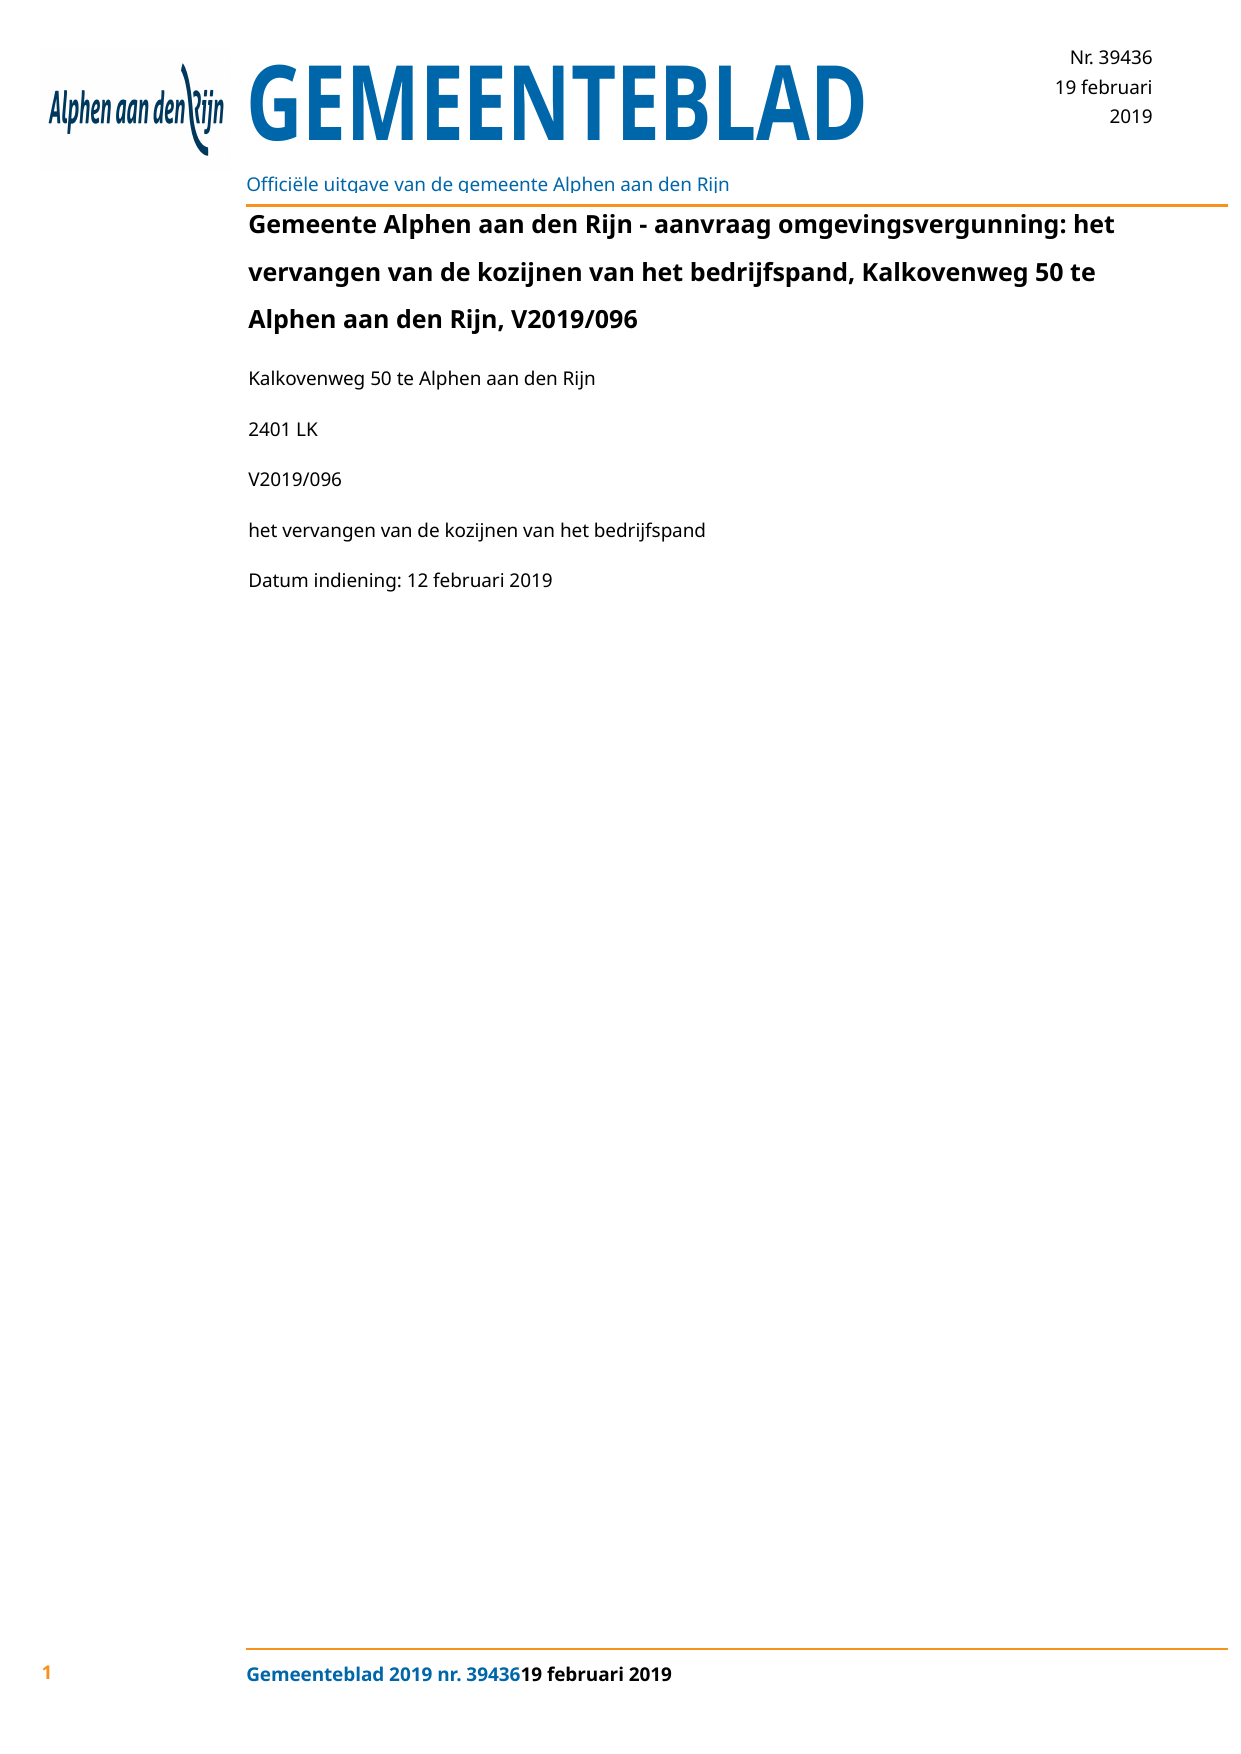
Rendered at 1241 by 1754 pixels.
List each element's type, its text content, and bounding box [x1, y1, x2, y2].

text Gemeente Alphen aan den Rijn - aanvraag omgevingsvergunning: het vervangen van de kozijnen van het bedrijfspand, Kalkovenweg 50 te Alphen aan den Rijn, V2019/096 [248, 207, 1152, 336]
text Kalkovenweg 50 te Alphen aan den Rijn [248, 366, 1152, 391]
text 2401 LK [248, 416, 1152, 442]
picture [41, 47, 231, 172]
text V2019/096 [248, 466, 1152, 492]
text Datum indiening: 12 februari 2019 [248, 567, 1152, 593]
text het vervangen van de kozijnen van het bedrijfspand [248, 517, 1152, 542]
